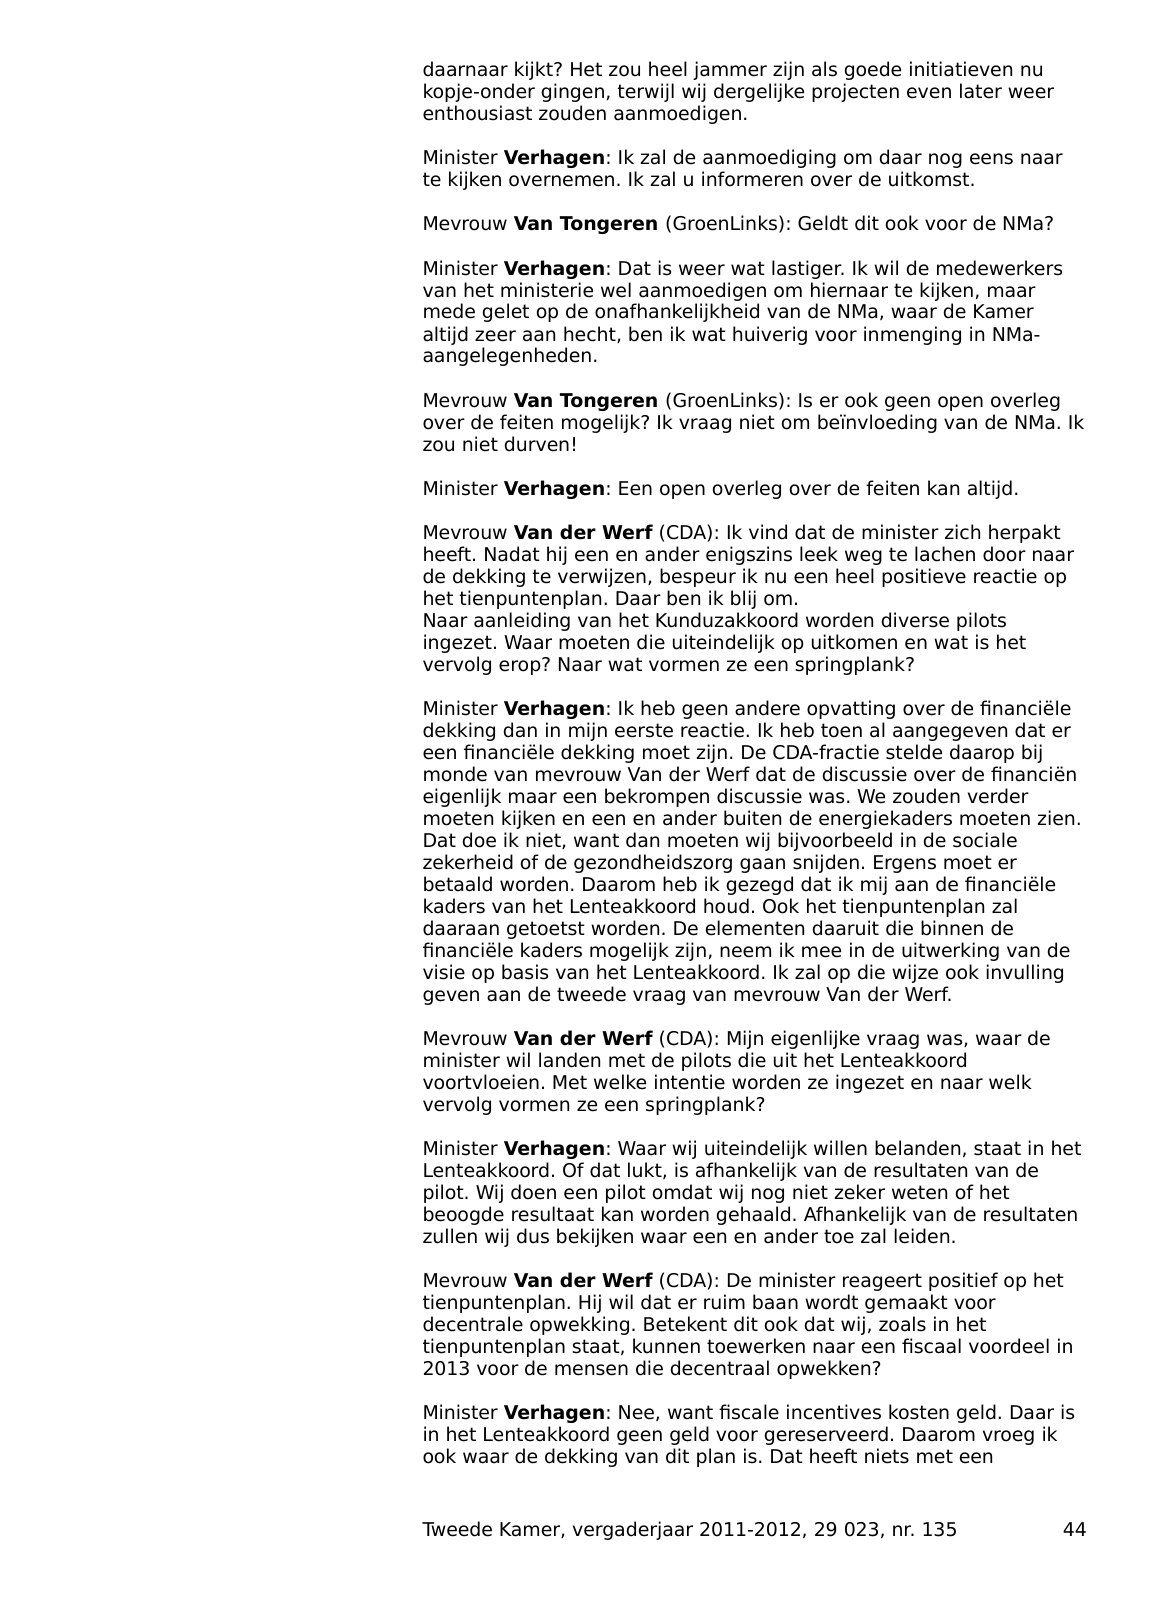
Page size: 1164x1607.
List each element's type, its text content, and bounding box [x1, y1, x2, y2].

text Mevrouw Van der Werf (CDA): De minister reageert positief op het tienpuntenplan. Hij wil dat er ruim baan wordt gemaakt voor decentrale opwekking. Betekent dit ook dat wij, zoals in het tienpuntenplan staat, kunnen toewerken naar een fiscaal voordeel in 2013 voor de mensen die decentraal opwekken? [422, 1270, 1087, 1380]
text Mevrouw Van Tongeren (GroenLinks): Is er ook geen open overleg over de feiten mogelijk? Ik vraag niet om beïnvloeding van de NMa. Ik zou niet durven! [422, 389, 1087, 456]
text Minister Verhagen: Ik heb geen andere opvatting over de financiële dekking dan in mijn eerste reactie. Ik heb toen al aangegeven dat er een financiële dekking moet zijn. De CDA-fractie stelde daarop bij monde van mevrouw Van der Werf dat de discussie over de financiën eigenlijk maar een bekrompen discussie was. We zouden verder moeten kijken en een en ander buiten de energiekaders moeten zien. Dat doe ik niet, want dan moeten wij bijvoorbeeld in de sociale zekerheid of de gezondheidszorg gaan snijden. Ergens moet er betaald worden. Daarom heb ik gezegd dat ik mij aan de financiële kaders van het Lenteakkoord houd. Ook het tienpuntenplan zal daaraan getoetst worden. De elementen daaruit die binnen de financiële kaders mogelijk zijn, neem ik mee in de uitwerking van de visie op basis van het Lenteakkoord. Ik zal op die wijze ook invulling geven aan de tweede vraag van mevrouw Van der Werf. [422, 698, 1087, 1006]
text daarnaar kijkt? Het zou heel jammer zijn als goede initiatieven nu kopje-onder gingen, terwijl wij dergelijke projecten even later weer enthousiast zouden aanmoedigen. [422, 59, 1087, 125]
text Minister Verhagen: Waar wij uiteindelijk willen belanden, staat in het Lenteakkoord. Of dat lukt, is afhankelijk van de resultaten van de pilot. Wij doen een pilot omdat wij nog niet zeker weten of het beoogde resultaat kan worden gehaald. Afhankelijk van de resultaten zullen wij dus bekijken waar een en ander toe zal leiden. [422, 1138, 1087, 1248]
text Minister Verhagen: Dat is weer wat lastiger. Ik wil de medewerkers van het ministerie wel aanmoedigen om hiernaar te kijken, maar mede gelet op de onafhankelijkheid van de NMa, waar de Kamer altijd zeer aan hecht, ben ik wat huiverig voor inmenging in NMa-aangelegenheden. [422, 257, 1087, 367]
text Minister Verhagen: Ik zal de aanmoediging om daar nog eens naar te kijken overnemen. Ik zal u informeren over de uitkomst. [422, 147, 1087, 191]
text Naar aanleiding van het Kunduzakkoord worden diverse pilots ingezet. Waar moeten die uiteindelijk op uitkomen en wat is het vervolg erop? Naar wat vormen ze een springplank? [422, 610, 1087, 676]
text Mevrouw Van Tongeren (GroenLinks): Geldt dit ook voor de NMa? [422, 213, 1087, 235]
text Mevrouw Van der Werf (CDA): Ik vind dat de minister zich herpakt heeft. Nadat hij een en ander enigszins leek weg te lachen door naar de dekking te verwijzen, bespeur ik nu een heel positieve reactie op het tienpuntenplan. Daar ben ik blij om. [422, 522, 1087, 610]
text Mevrouw Van der Werf (CDA): Mijn eigenlijke vraag was, waar de minister wil landen met de pilots die uit het Lenteakkoord voortvloeien. Met welke intentie worden ze ingezet en naar welk vervolg vormen ze een springplank? [422, 1028, 1087, 1116]
text Minister Verhagen: Nee, want fiscale incentives kosten geld. Daar is in het Lenteakkoord geen geld voor gereserveerd. Daarom vroeg ik ook waar de dekking van dit plan is. Dat heeft niets met een [422, 1402, 1087, 1468]
text Minister Verhagen: Een open overleg over de feiten kan altijd. [422, 478, 1087, 500]
